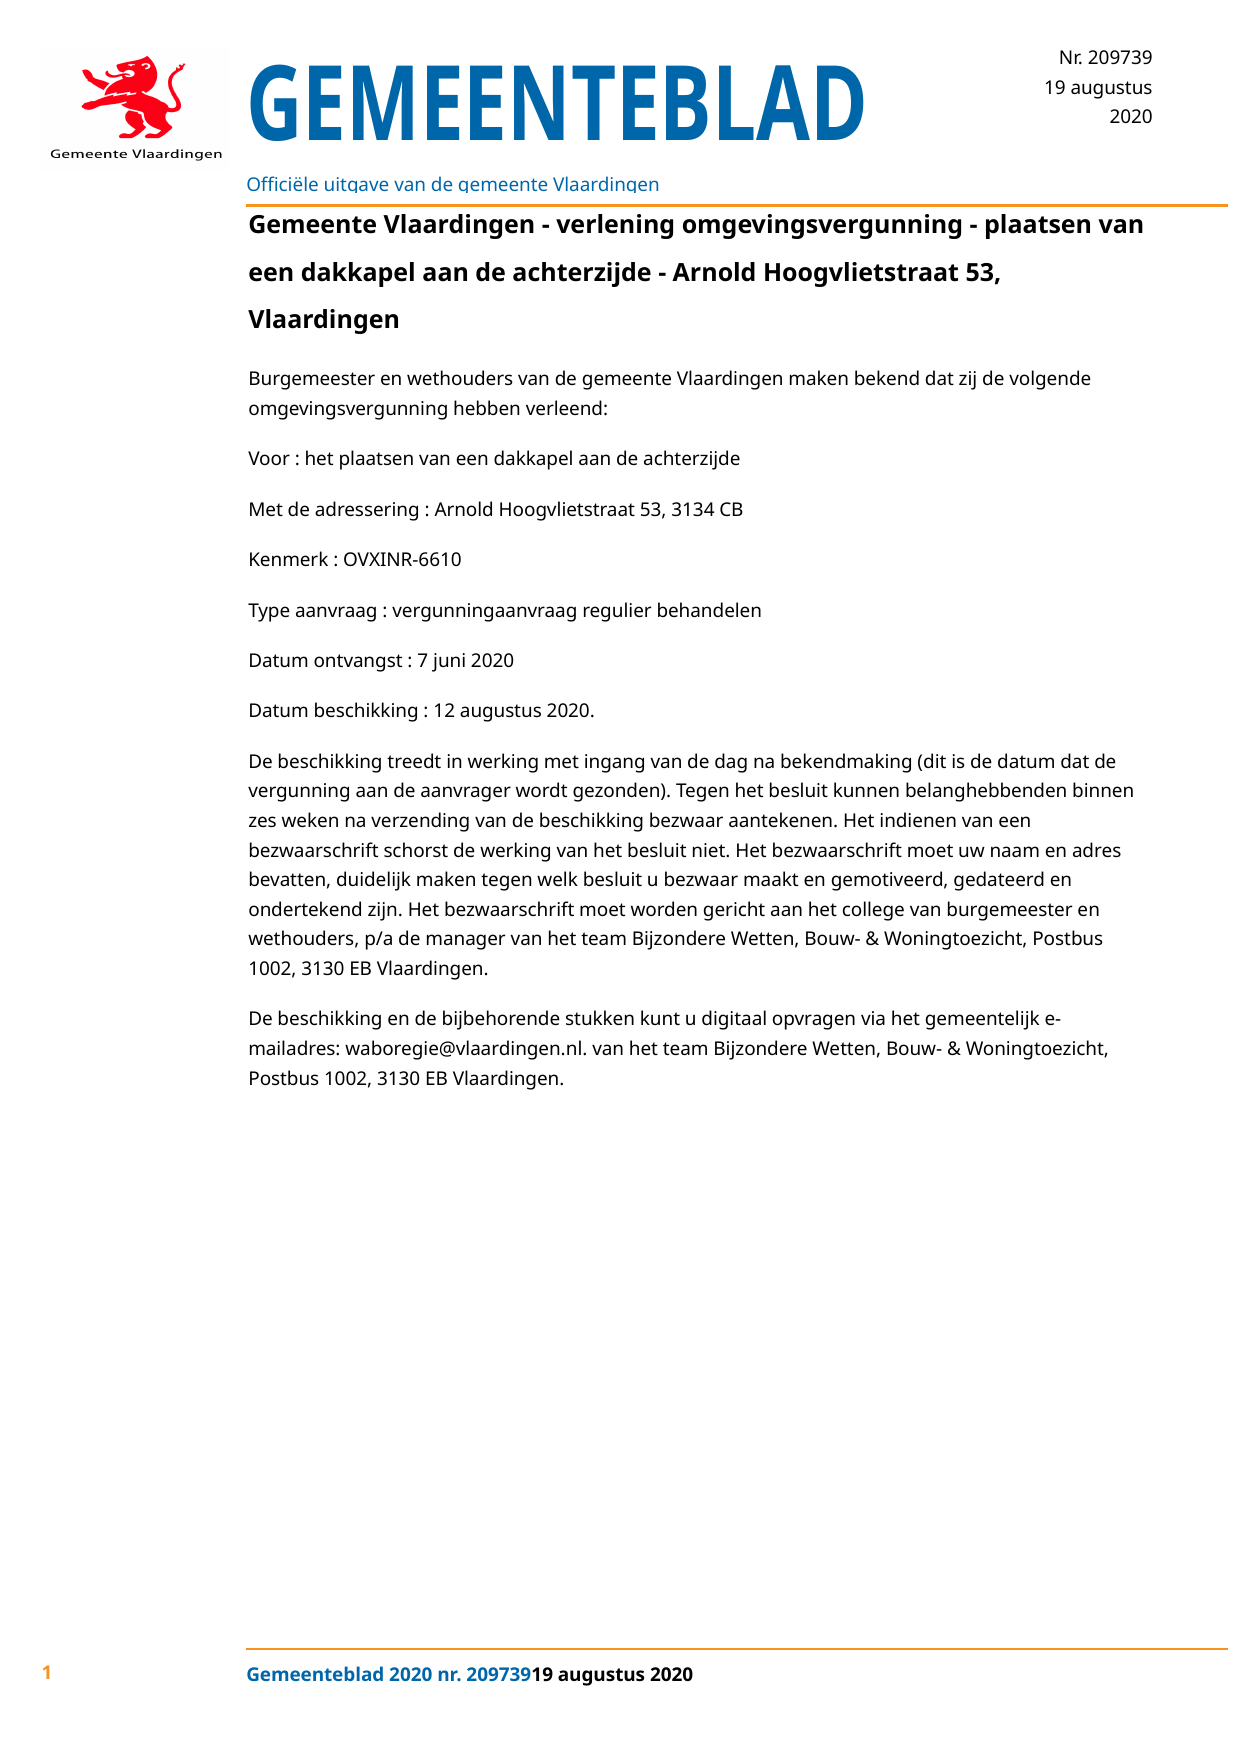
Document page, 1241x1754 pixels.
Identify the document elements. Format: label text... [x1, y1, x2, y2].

text Voor : het plaatsen van een dakkapel aan de achterzijde [248, 446, 1152, 471]
picture [41, 47, 231, 172]
text Datum beschikking : 12 augustus 2020. [248, 698, 1152, 723]
text Met de adressering : Arnold Hoogvlietstraat 53, 3134 CB [248, 496, 1152, 522]
text Gemeente Vlaardingen - verlening omgevingsvergunning - plaatsen van een dakkapel aan de achterzijde - Arnold Hoogvlietstraat 53, Vlaardingen [248, 207, 1152, 336]
text Datum ontvangst : 7 juni 2020 [248, 647, 1152, 673]
text Type aanvraag : vergunningaanvraag regulier behandelen [248, 597, 1152, 622]
text Burgemeester en wethouders van de gemeente Vlaardingen maken bekend dat zij de volgende omgevingsvergunning hebben verleend: [248, 366, 1152, 421]
text De beschikking treedt in werking met ingang van de dag na bekendmaking (dit is de datum dat de vergunning aan de aanvrager wordt gezonden). Tegen het besluit kunnen belanghebbenden binnen zes weken na verzending van de beschikking bezwaar aantekenen. Het indienen van een bezwaarschrift schorst de werking van het besluit niet. Het bezwaarschrift moet uw naam en adres bevatten, duidelijk maken tegen welk besluit u bezwaar maakt en gemotiveerd, gedateerd en ondertekend zijn. Het bezwaarschrift moet worden gericht aan het college van burgemeester en wethouders, p/a de manager van het team Bijzondere Wetten, Bouw- & Woningtoezicht, Postbus 1002, 3130 EB Vlaardingen. [248, 748, 1152, 981]
text Kenmerk : OVXINR-6610 [248, 546, 1152, 572]
text De beschikking en de bijbehorende stukken kunt u digitaal opvragen via het gemeentelijk e-mailadres: waboregie@vlaardingen.nl. van het team Bijzondere Wetten, Bouw- & Woningtoezicht, Postbus 1002, 3130 EB Vlaardingen. [248, 1006, 1152, 1090]
